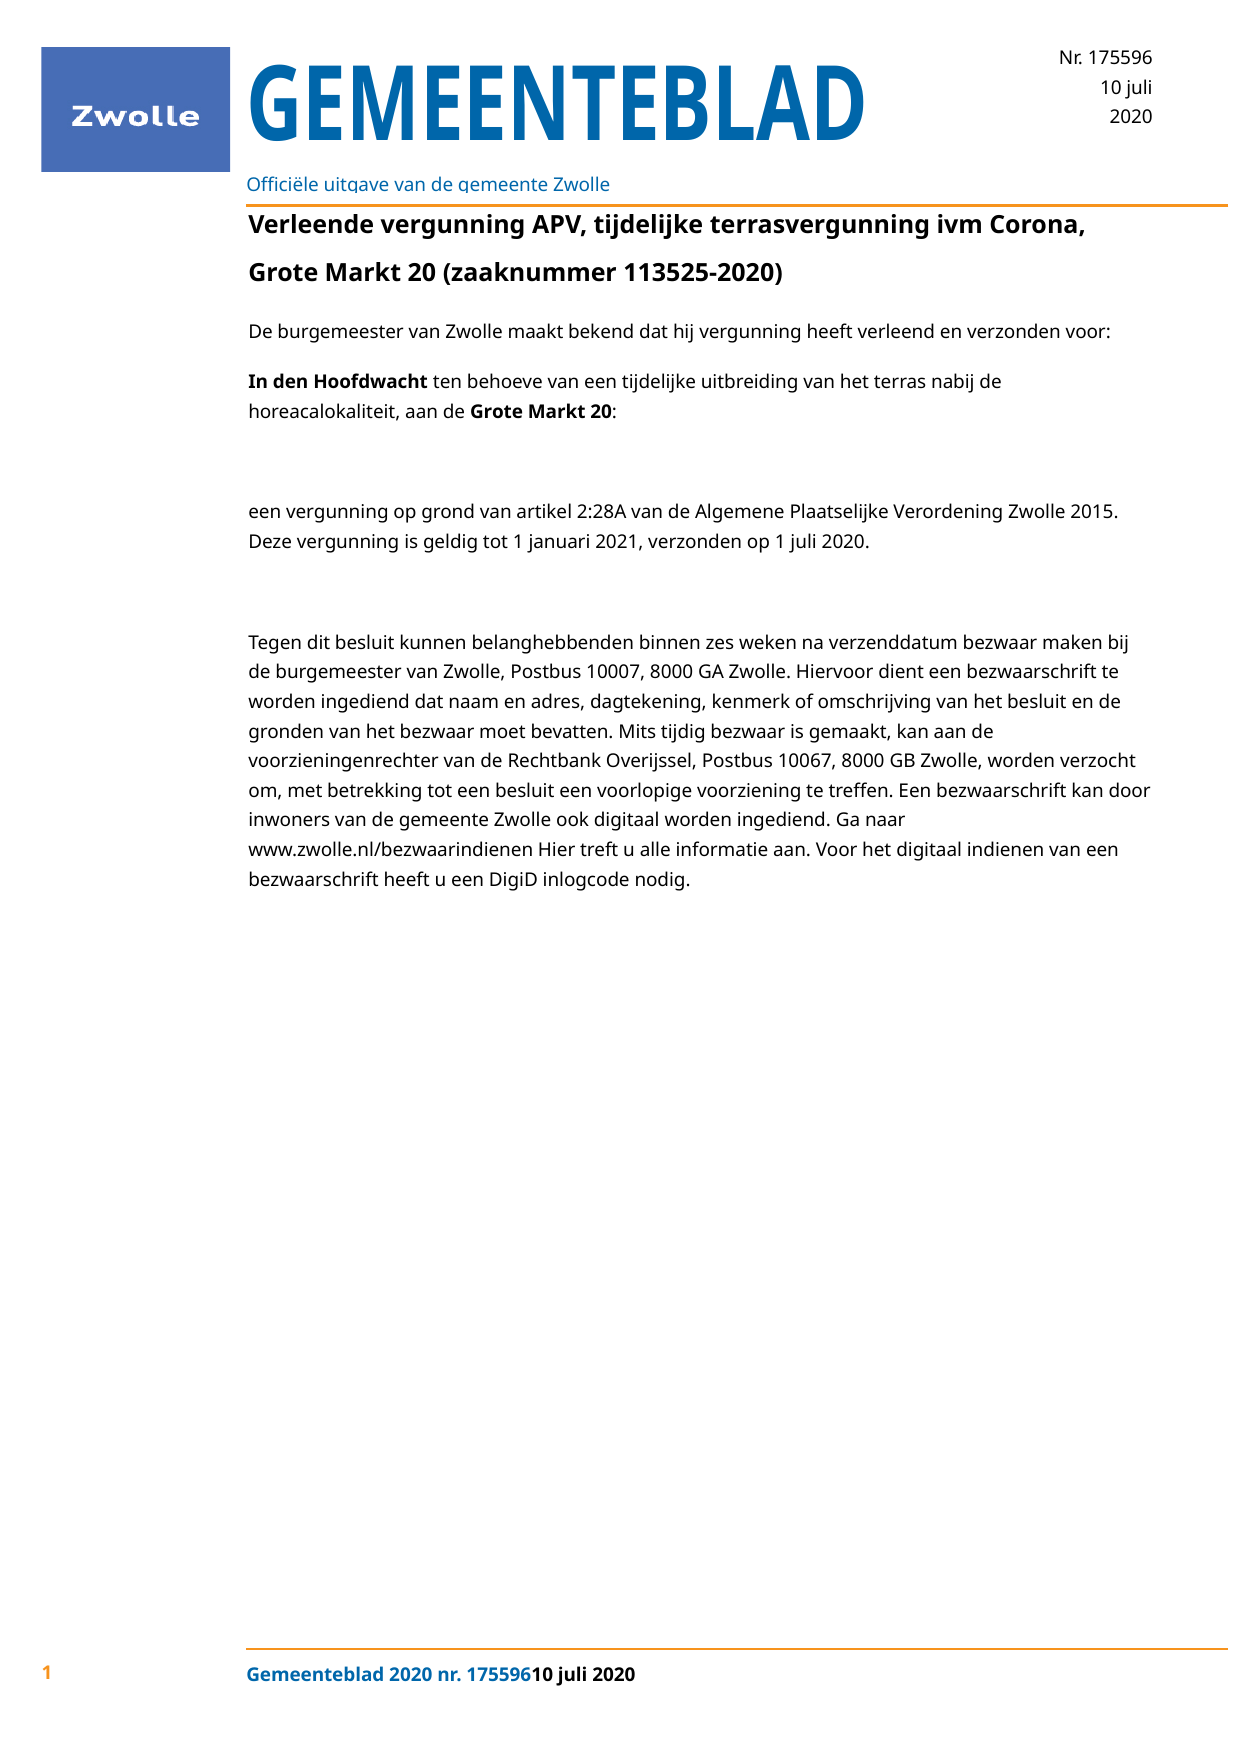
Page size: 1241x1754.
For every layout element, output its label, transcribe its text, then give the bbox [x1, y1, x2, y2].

text Verleende vergunning APV, tijdelijke terrasvergunning ivm Corona, Grote Markt 20 (zaaknummer 113525-2020) [248, 207, 1152, 288]
text In den Hoofdwacht ten behoeve van een tijdelijke uitbreiding van het terras nabij de horeacalokaliteit, aan de Grote Markt 20: [248, 368, 1152, 424]
text De burgemeester van Zwolle maakt bekend dat hij vergunning heeft verleend en verzonden voor: [248, 318, 1152, 344]
picture [41, 47, 231, 172]
text een vergunning op grond van artikel 2:28A van de Algemene Plaatselijke Verordening Zwolle 2015. Deze vergunning is geldig tot 1 januari 2021, verzonden op 1 juli 2020. [248, 499, 1152, 554]
text Tegen dit besluit kunnen belanghebbenden binnen zes weken na verzenddatum bezwaar maken bij de burgemeester van Zwolle, Postbus 10007, 8000 GA Zwolle. Hiervoor dient een bezwaarschrift te worden ingediend dat naam en adres, dagtekening, kenmerk of omschrijving van het besluit en de gronden van het bezwaar moet bevatten. Mits tijdig bezwaar is gemaakt, kan aan de voorzieningenrechter van de Rechtbank Overijssel, Postbus 10067, 8000 GB Zwolle, worden verzocht om, met betrekking tot een besluit een voorlopige voorziening te treffen. Een bezwaarschrift kan door inwoners van de gemeente Zwolle ook digitaal worden ingediend. Ga naar www.zwolle.nl/bezwaarindienen Hier treft u alle informatie aan. Voor het digitaal indienen van een bezwaarschrift heeft u een DigiD inlogcode nodig. [248, 629, 1152, 892]
